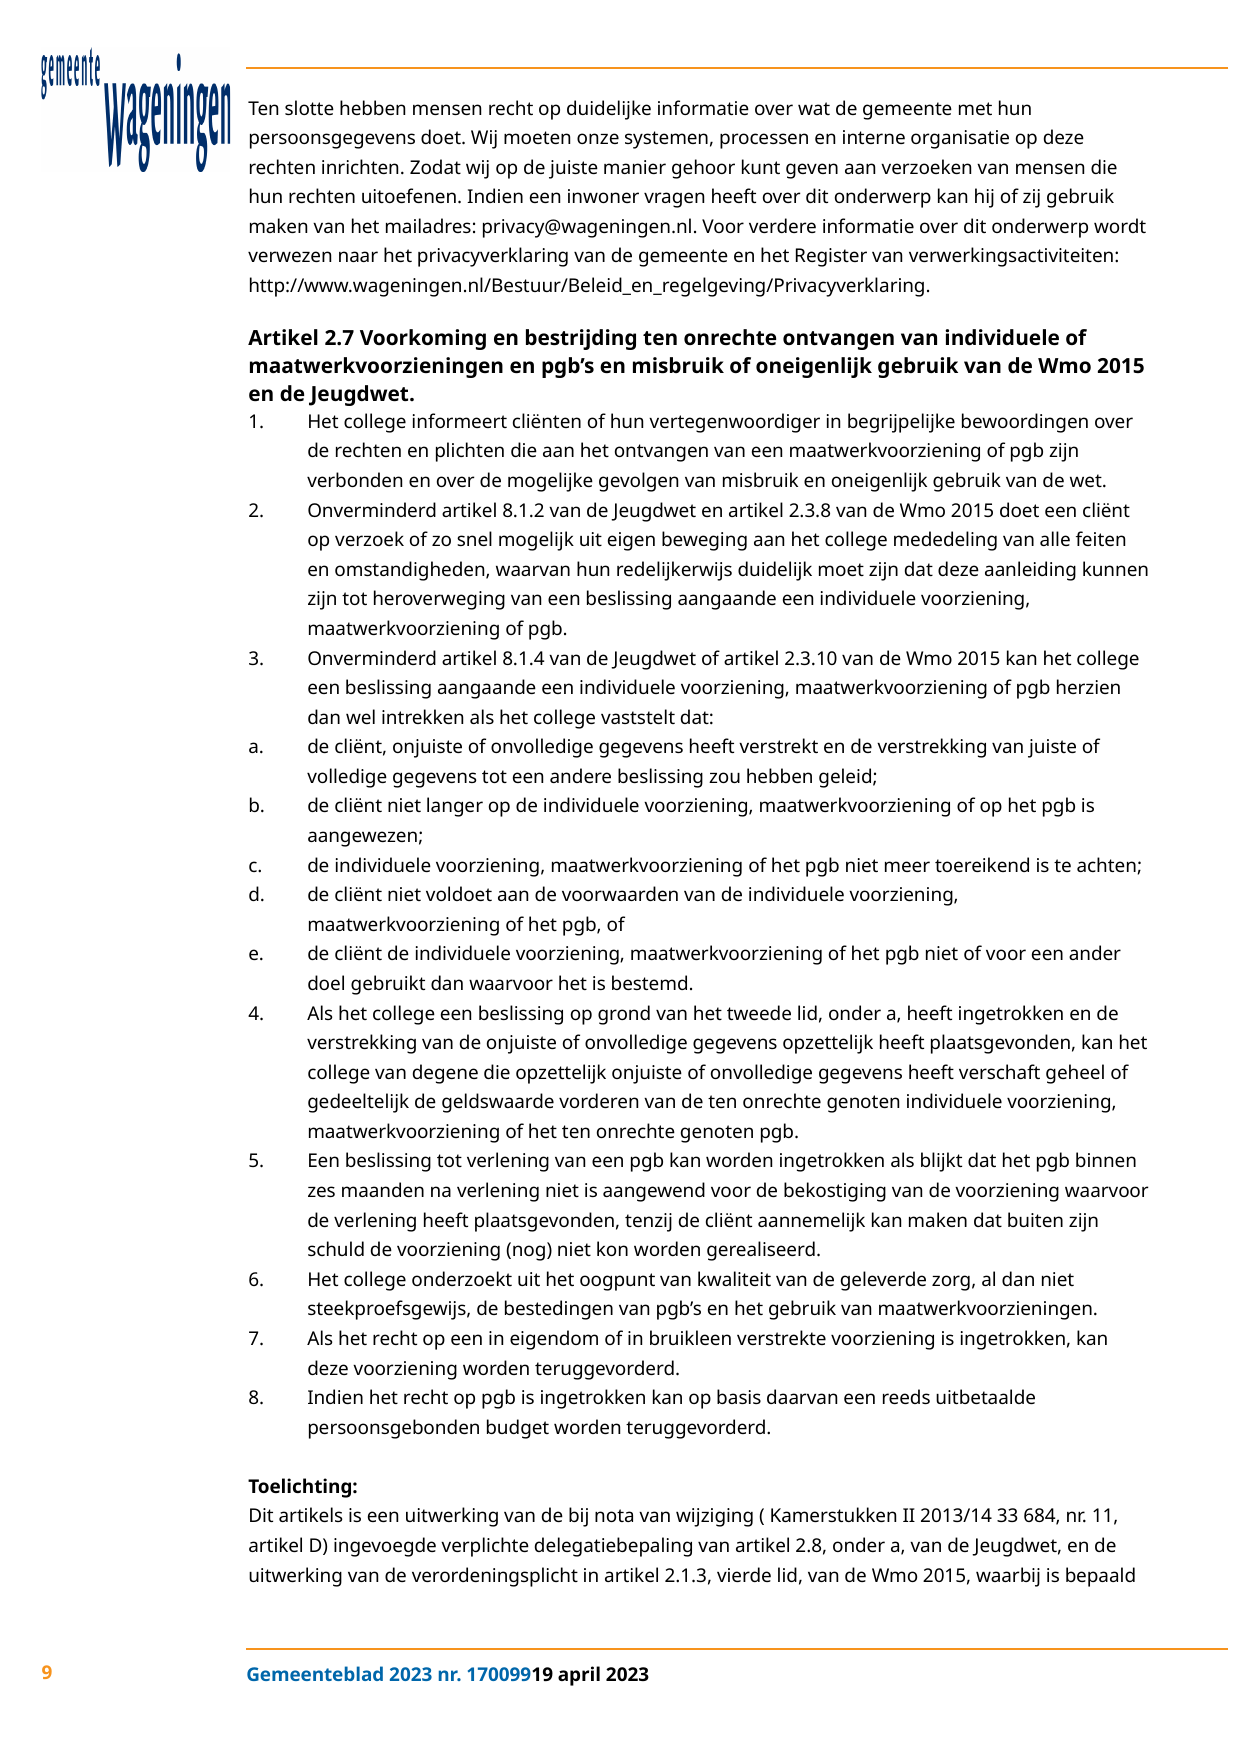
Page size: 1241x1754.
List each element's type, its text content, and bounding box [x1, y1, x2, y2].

list Onverminderd artikel 8.1.4 van de Jeugdwet of artikel 2.3.10 van de Wmo 2015 kan het college een beslissing aangaande een individuele voorziening, maatwerkvoorziening of pgb herzien dan wel intrekken als het college vaststelt dat: [248, 645, 1152, 729]
list Het college onderzoekt uit het oogpunt van kwaliteit van de geleverde zorg, al dan niet steekproefsgewijs, de bestedingen van pgb’s en het gebruik van maatwerkvoorzieningen. [248, 1266, 1152, 1321]
text Artikel 2.7 Voorkoming en bestrijding ten onrechte ontvangen van individuele of maatwerkvoorzieningen en pgb’s en misbruik of oneigenlijk gebruik van de Wmo 2015 en de Jeugdwet. [248, 323, 1152, 408]
list Een beslissing tot verlening van een pgb kan worden ingetrokken als blijkt dat het pgb binnen zes maanden na verlening niet is aangewend voor de bekostiging van de voorziening waarvoor de verlening heeft plaatsgevonden, tenzij de cliënt aannemelijk kan maken dat buiten zijn schuld de voorziening (nog) niet kon worden gerealiseerd. [248, 1148, 1152, 1262]
list de cliënt niet voldoet aan de voorwaarden van de individuele voorziening, maatwerkvoorziening of het pgb, of [248, 881, 1152, 937]
list de cliënt niet langer op de individuele voorziening, maatwerkvoorziening of op het pgb is aangewezen; [248, 793, 1152, 848]
list Het college informeert cliënten of hun vertegenwoordiger in begrijpelijke bewoordingen over de rechten en plichten die aan het ontvangen van een maatwerkvoorziening of pgb zijn verbonden en over de mogelijke gevolgen van misbruik en oneigenlijk gebruik van de wet. [248, 408, 1152, 493]
list Als het college een beslissing op grond van het tweede lid, onder a, heeft ingetrokken en de verstrekking van de onjuiste of onvolledige gegevens opzettelijk heeft plaatsgevonden, kan het college van degene die opzettelijk onjuiste of onvolledige gegevens heeft verschaft geheel of gedeeltelijk de geldswaarde vorderen van de ten onrechte genoten individuele voorziening, maatwerkvoorziening of het ten onrechte genoten pgb. [248, 1000, 1152, 1144]
text Dit artikels is een uitwerking van de bij nota van wijziging ( Kamerstukken II 2013/14 33 684, nr. 11, artikel D) ingevoegde verplichte delegatiebepaling van artikel 2.8, onder a, van de Jeugdwet, en de uitwerking van de verordeningsplicht in artikel 2.1.3, vierde lid, van de Wmo 2015, waarbij is bepaald [248, 1503, 1152, 1587]
list Als het recht op een in eigendom of in bruikleen verstrekte voorziening is ingetrokken, kan deze voorziening worden teruggevorderd. [248, 1325, 1152, 1380]
list Onverminderd artikel 8.1.2 van de Jeugdwet en artikel 2.3.8 van de Wmo 2015 doet een cliënt op verzoek of zo snel mogelijk uit eigen beweging aan het college mededeling van alle feiten en omstandigheden, waarvan hun redelijkerwijs duidelijk moet zijn dat deze aanleiding kunnen zijn tot heroverweging van een beslissing aangaande een individuele voorziening, maatwerkvoorziening of pgb. [248, 497, 1152, 641]
list de individuele voorziening, maatwerkvoorziening of het pgb niet meer toereikend is te achten; [248, 852, 1152, 877]
picture [41, 47, 231, 172]
list Indien het recht op pgb is ingetrokken kan op basis daarvan een reeds uitbetaalde persoonsgebonden budget worden teruggevorderd. [248, 1384, 1152, 1439]
list de cliënt, onjuiste of onvolledige gegevens heeft verstrekt en de verstrekking van juiste of volledige gegevens tot een andere beslissing zou hebben geleid; [248, 733, 1152, 789]
text Ten slotte hebben mensen recht op duidelijke informatie over wat de gemeente met hun persoonsgegevens doet. Wij moeten onze systemen, processen en interne organisatie op deze rechten inrichten. Zodat wij op de juiste manier gehoor kunt geven aan verzoeken van mensen die hun rechten uitoefenen. Indien een inwoner vragen heeft over dit onderwerp kan hij of zij gebruik maken van het mailadres: privacy@wageningen.nl. Voor verdere informatie over dit onderwerp wordt verwezen naar het privacyverklaring van de gemeente en het Register van verwerkingsactiviteiten: http://www.wageningen.nl/Bestuur/Beleid_en_regelgeving/Privacyverklaring. [248, 95, 1152, 298]
text Toelichting: [248, 1473, 1152, 1499]
list de cliënt de individuele voorziening, maatwerkvoorziening of het pgb niet of voor een ander doel gebruikt dan waarvoor het is bestemd. [248, 941, 1152, 996]
